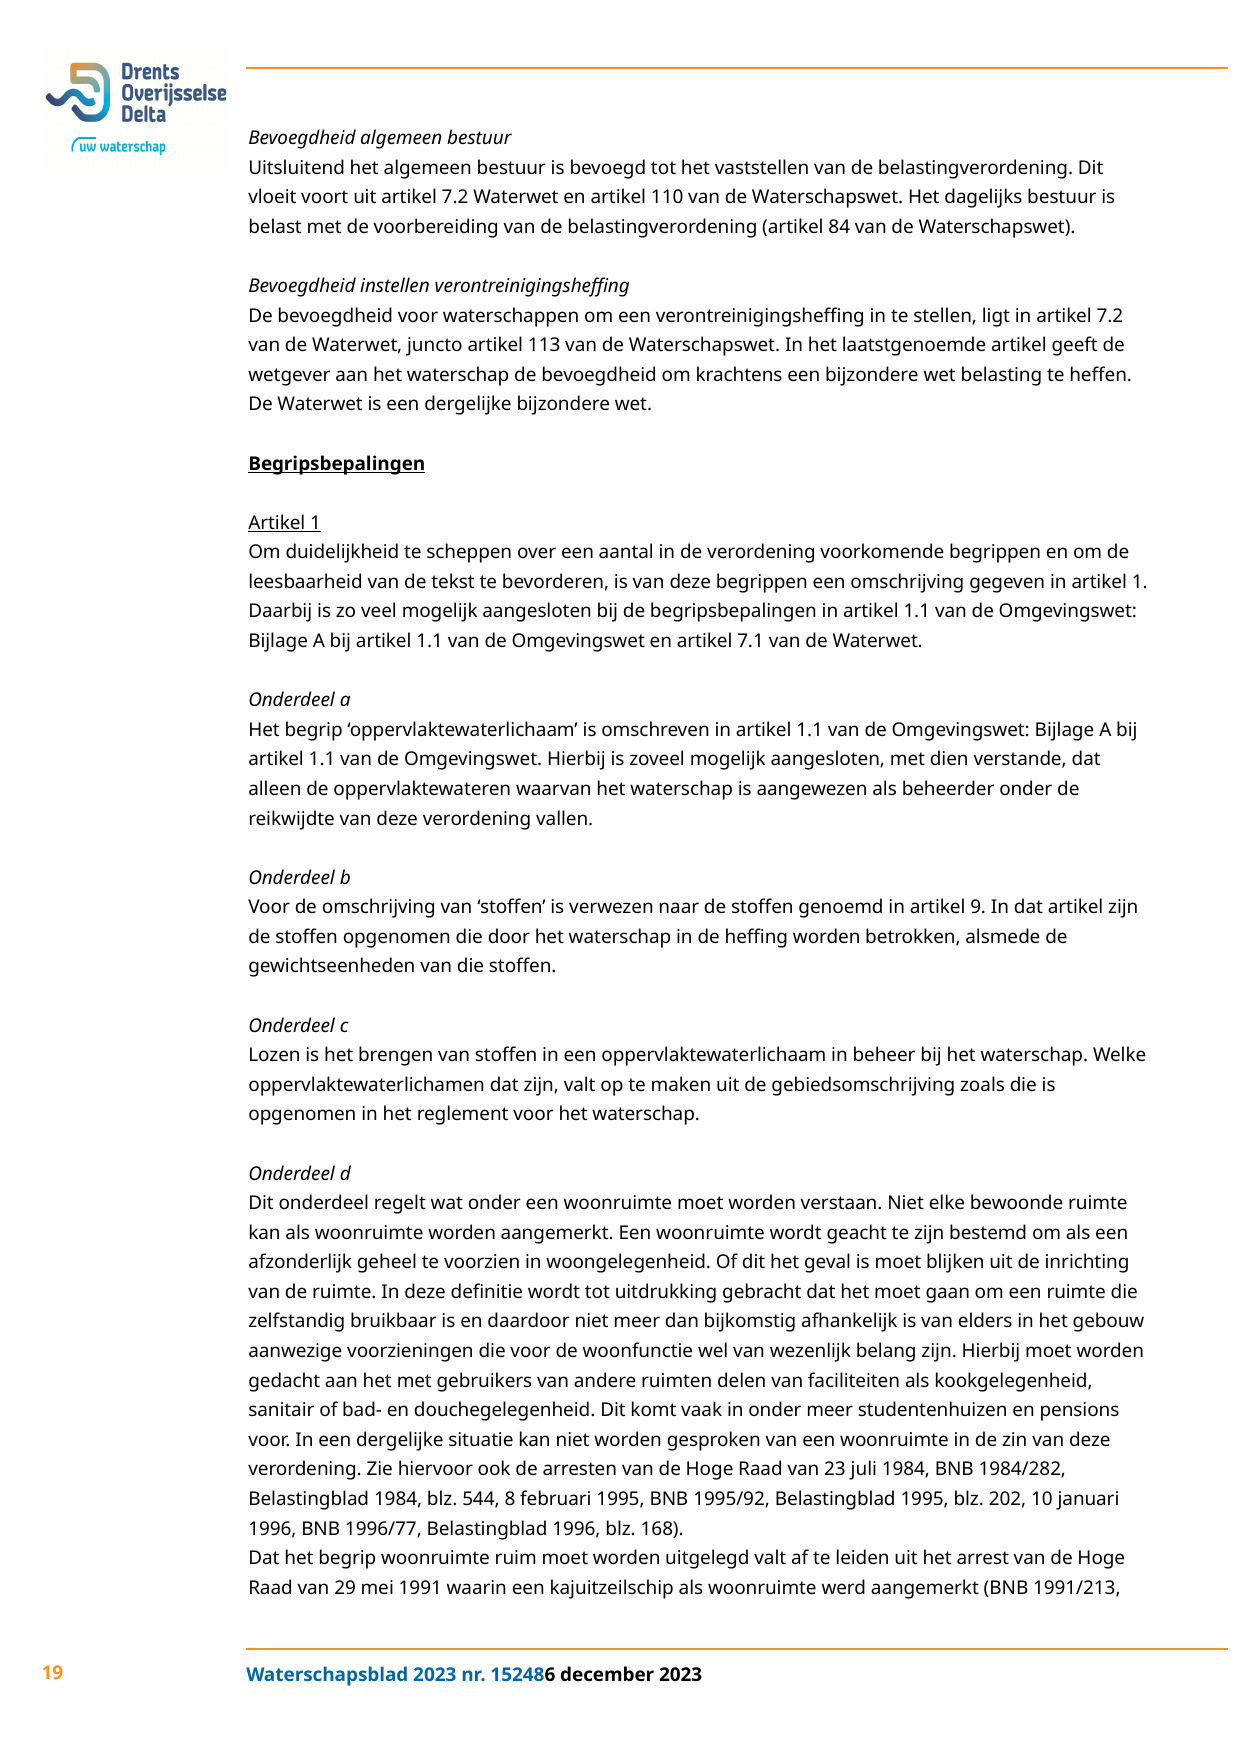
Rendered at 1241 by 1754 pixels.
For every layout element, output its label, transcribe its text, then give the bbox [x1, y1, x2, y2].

picture [41, 47, 231, 172]
text Onderdeel c [248, 1012, 1152, 1038]
text Lozen is het brengen van stoffen in een oppervlaktewaterlichaam in beheer bij het waterschap. Welke oppervlaktewaterlichamen dat zijn, valt op te maken uit de gebiedsomschrijving zoals die is opgenomen in het reglement voor het waterschap. [248, 1041, 1152, 1126]
text Voor de omschrijving van ‘stoffen’ is verwezen naar de stoffen genoemd in artikel 9. In dat artikel zijn de stoffen opgenomen die door het waterschap in de heffing worden betrokken, alsmede de gewichtseenheden van die stoffen. [248, 893, 1152, 978]
text Bevoegdheid instellen verontreinigingsheffing [248, 272, 1152, 298]
text Om duidelijkheid te scheppen over een aantal in de verordening voorkomende begrippen en om de leesbaarheid van de tekst te bevorderen, is van deze begrippen een omschrijving gegeven in artikel 1. Daarbij is zo veel mogelijk aangesloten bij de begripsbepalingen in artikel 1.1 van de Omgevingswet: Bijlage A bij artikel 1.1 van de Omgevingswet en artikel 7.1 van de Waterwet. [248, 538, 1152, 653]
text De bevoegdheid voor waterschappen om een verontreinigingsheffing in te stellen, ligt in artikel 7.2 van de Waterwet, juncto artikel 113 van de Waterschapswet. In het laatstgenoemde artikel geeft de wetgever aan het waterschap de bevoegdheid om krachtens een bijzondere wet belasting te heffen. De Waterwet is een dergelijke bijzondere wet. [248, 302, 1152, 416]
text Onderdeel a [248, 686, 1152, 712]
text Begripsbepalingen [248, 450, 1152, 476]
text Dat het begrip woonruimte ruim moet worden uitgelegd valt af te leiden uit het arrest van de Hoge Raad van 29 mei 1991 waarin een kajuitzeilschip als woonruimte werd aangemerkt (BNB 1991/213, [248, 1544, 1152, 1600]
text Artikel 1 [248, 509, 1152, 535]
text Dit onderdeel regelt wat onder een woonruimte moet worden verstaan. Niet elke bewoonde ruimte kan als woonruimte worden aangemerkt. Een woonruimte wordt geacht te zijn bestemd om als een afzonderlijk geheel te voorzien in woongelegenheid. Of dit het geval is moet blijken uit de inrichting van de ruimte. In deze definitie wordt tot uitdrukking gebracht dat het moet gaan om een ruimte die zelfstandig bruikbaar is en daardoor niet meer dan bijkomstig afhankelijk is van elders in het gebouw aanwezige voorzieningen die voor de woonfunctie wel van wezenlijk belang zijn. Hierbij moet worden gedacht aan het met gebruikers van andere ruimten delen van faciliteiten als kookgelegenheid, sanitair of bad- en douchegelegenheid. Dit komt vaak in onder meer studentenhuizen en pensions voor. In een dergelijke situatie kan niet worden gesproken van een woonruimte in de zin van deze verordening. Zie hiervoor ook de arresten van de Hoge Raad van 23 juli 1984, BNB 1984/282, Belastingblad 1984, blz. 544, 8 februari 1995, BNB 1995/92, Belastingblad 1995, blz. 202, 10 januari 1996, BNB 1996/77, Belastingblad 1996, blz. 168). [248, 1189, 1152, 1541]
text Uitsluitend het algemeen bestuur is bevoegd tot het vaststellen van de belastingverordening. Dit vloeit voort uit artikel 7.2 Waterwet en artikel 110 van de Waterschapswet. Het dagelijks bestuur is belast met de voorbereiding van de belastingverordening (artikel 84 van de Waterschapswet). [248, 154, 1152, 239]
text Bevoegdheid algemeen bestuur [248, 124, 1152, 150]
text Het begrip ‘oppervlaktewaterlichaam’ is omschreven in artikel 1.1 van de Omgevingswet: Bijlage A bij artikel 1.1 van de Omgevingswet. Hierbij is zoveel mogelijk aangesloten, met dien verstande, dat alleen de oppervlaktewateren waarvan het waterschap is aangewezen als beheerder onder de reikwijdte van deze verordening vallen. [248, 716, 1152, 831]
text Onderdeel d [248, 1160, 1152, 1186]
text Onderdeel b [248, 864, 1152, 890]
